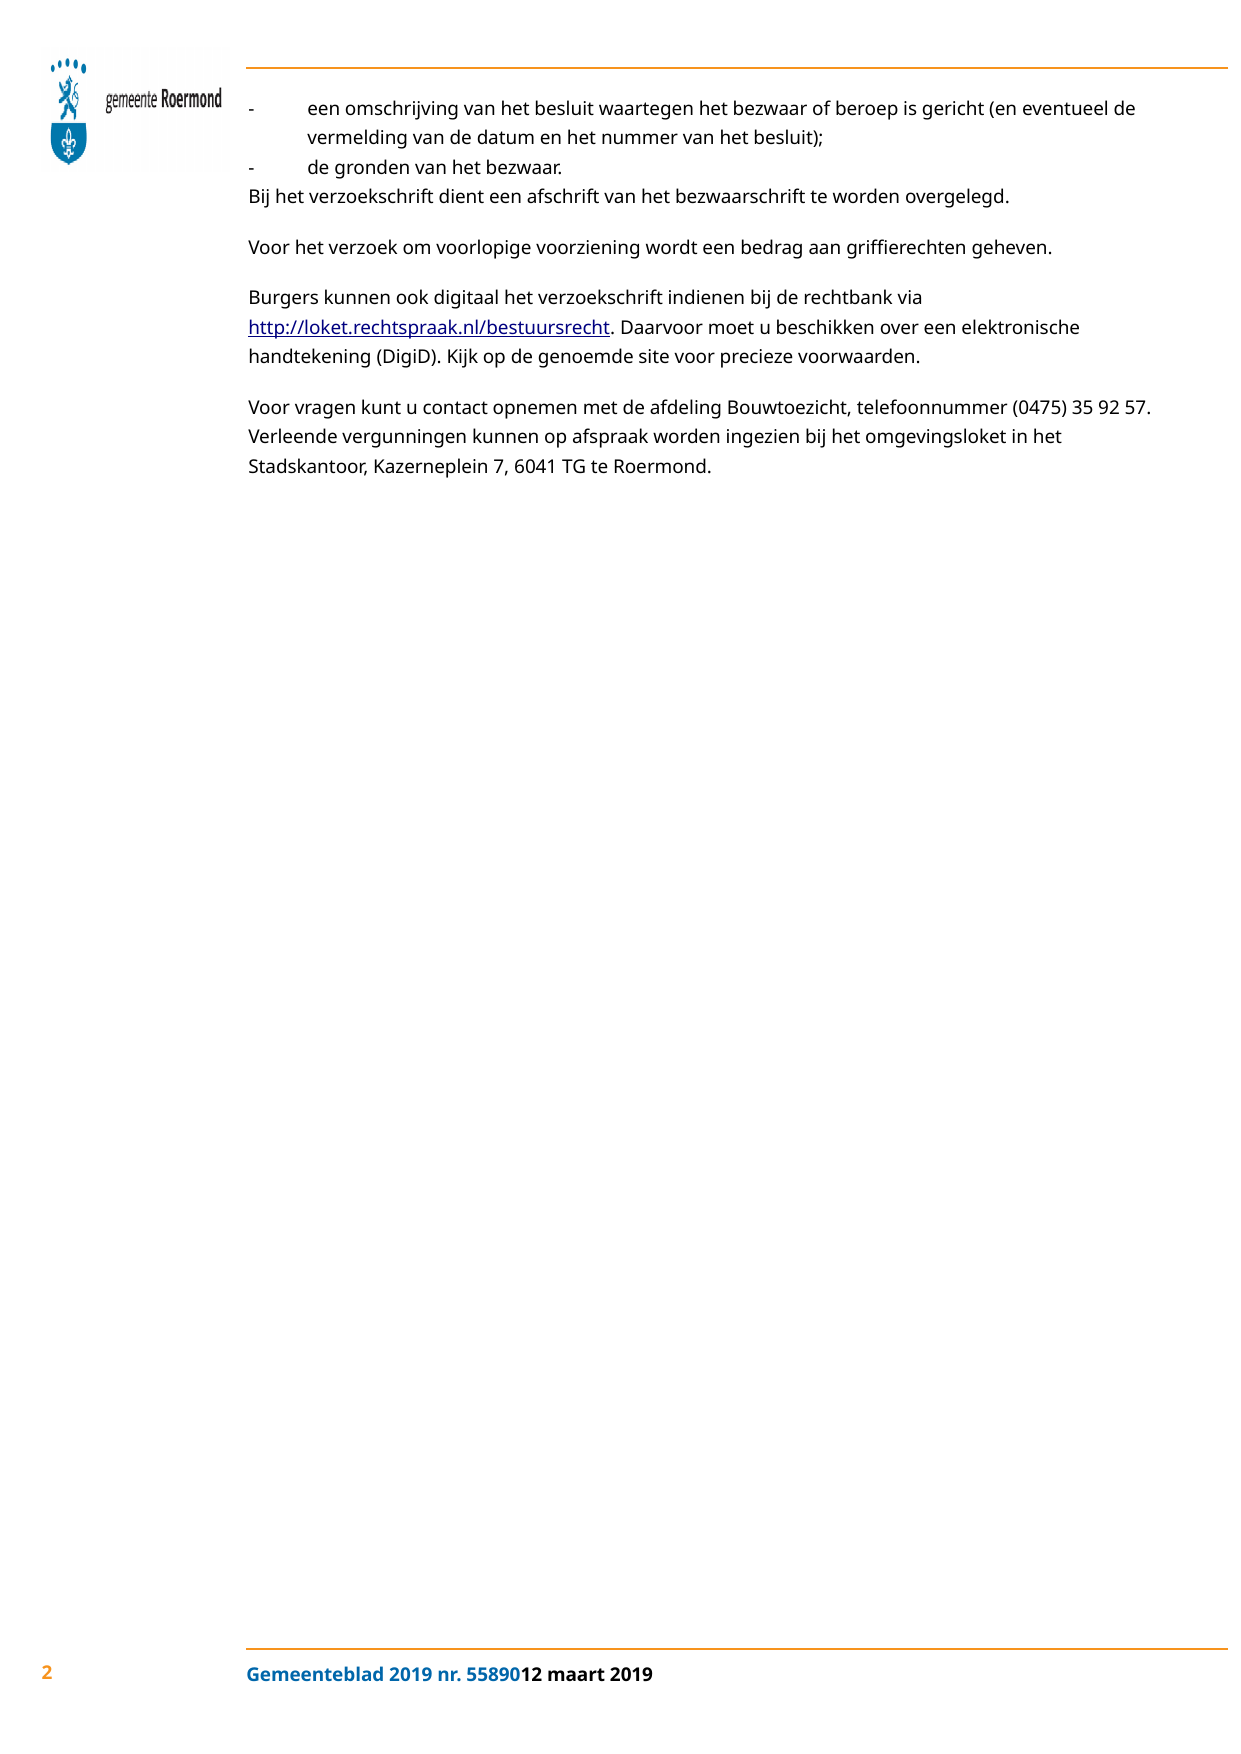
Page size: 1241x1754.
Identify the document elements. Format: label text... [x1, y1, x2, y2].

text Bij het verzoekschrift dient een afschrift van het bezwaarschrift te worden overgelegd. [248, 183, 1152, 209]
text Voor het verzoek om voorlopige voorziening wordt een bedrag aan griffierechten geheven. [248, 234, 1152, 260]
picture [41, 47, 231, 172]
text Burgers kunnen ook digitaal het verzoekschrift indienen bij de rechtbank via http://loket.rechtspraak.nl/bestuursrecht. Daarvoor moet u beschikken over een elektronische handtekening (DigiD). Kijk op de genoemde site voor precieze voorwaarden. [248, 284, 1152, 369]
text Voor vragen kunt u contact opnemen met de afdeling Bouwtoezicht, telefoonnummer (0475) 35 92 57. Verleende vergunningen kunnen op afspraak worden ingezien bij het omgevingsloket in het Stadskantoor, Kazerneplein 7, 6041 TG te Roermond. [248, 394, 1152, 479]
list een omschrijving van het besluit waartegen het bezwaar of beroep is gericht (en eventueel de vermelding van de datum en het nummer van het besluit); [248, 95, 1152, 150]
list de gronden van het bezwaar. [248, 154, 1152, 180]
